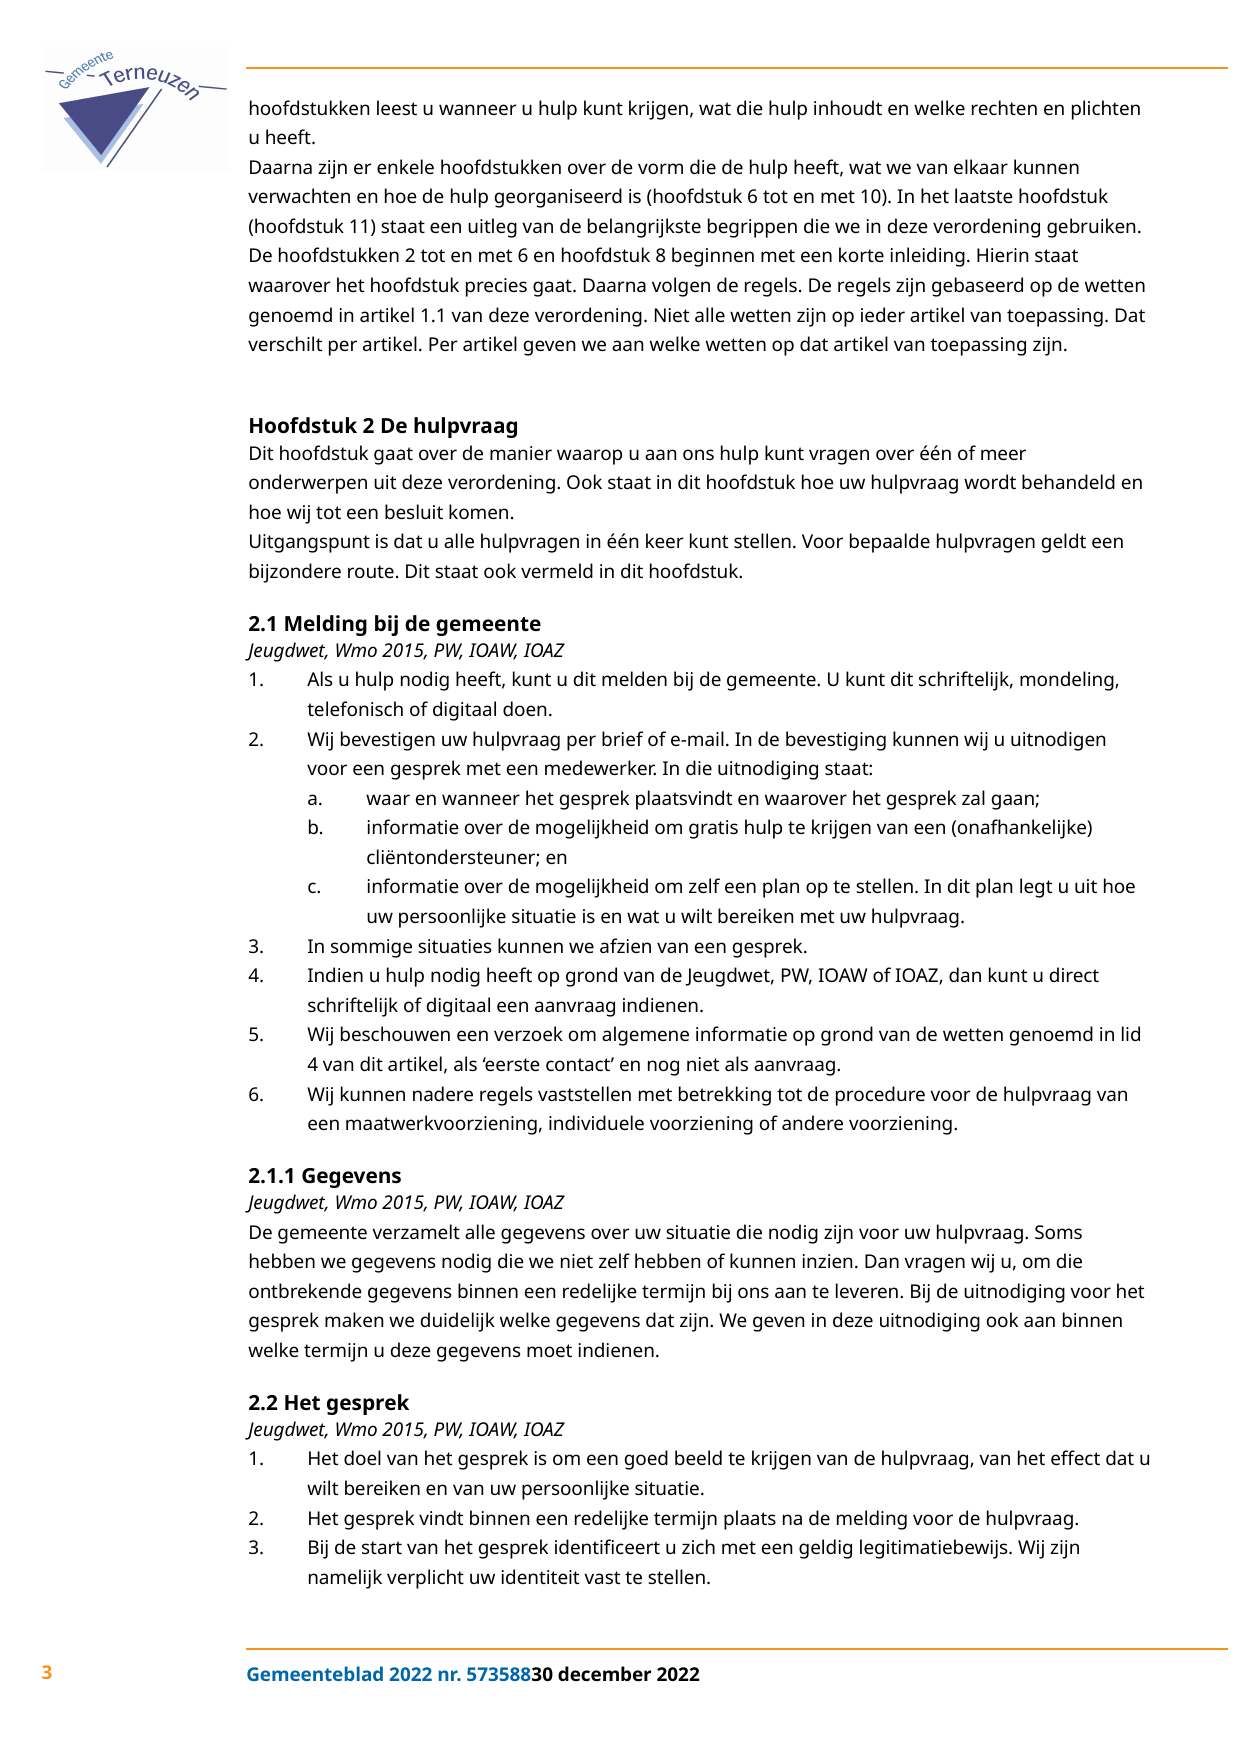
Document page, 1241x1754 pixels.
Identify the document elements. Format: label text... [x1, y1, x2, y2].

list In sommige situaties kunnen we afzien van een gesprek. [248, 933, 1152, 959]
text 2.1 Melding bij de gemeente [248, 609, 1152, 637]
text hoofdstukken leest u wanneer u hulp kunt krijgen, wat die hulp inhoudt en welke rechten en plichten u heeft. [248, 95, 1152, 150]
text Uitgangspunt is dat u alle hulpvragen in één keer kunt stellen. Voor bepaalde hulpvragen geldt een bijzondere route. Dit staat ook vermeld in dit hoofdstuk. [248, 529, 1152, 584]
list Wij kunnen nadere regels vaststellen met betrekking tot de procedure voor de hulpvraag van een maatwerkvoorziening, individuele voorziening of andere voorziening. [248, 1081, 1152, 1136]
picture [41, 47, 231, 172]
text Dit hoofdstuk gaat over de manier waarop u aan ons hulp kunt vragen over één of meer onderwerpen uit deze verordening. Ook staat in dit hoofdstuk hoe uw hulpvraag wordt behandeld en hoe wij tot een besluit komen. [248, 440, 1152, 525]
list Bij de start van het gesprek identificeert u zich met een geldig legitimatiebewijs. Wij zijn namelijk verplicht uw identiteit vast te stellen. [248, 1534, 1152, 1590]
list Indien u hulp nodig heeft op grond van de Jeugdwet, PW, IOAW of IOAZ, dan kunt u direct schriftelijk of digitaal een aanvraag indienen. [248, 962, 1152, 1018]
list Als u hulp nodig heeft, kunt u dit melden bij de gemeente. U kunt dit schriftelijk, mondeling, telefonisch of digitaal doen. [248, 667, 1152, 722]
list Het gesprek vindt binnen een redelijke termijn plaats na de melding voor de hulpvraag. [248, 1505, 1152, 1531]
list informatie over de mogelijkheid om zelf een plan op te stellen. In dit plan legt u uit hoe uw persoonlijke situatie is en wat u wilt bereiken met uw hulpvraag. [307, 874, 1152, 929]
list Wij beschouwen een verzoek om algemene informatie op grond van de wetten genoemd in lid 4 van dit artikel, als ‘eerste contact’ en nog niet als aanvraag. [248, 1022, 1152, 1077]
list informatie over de mogelijkheid om gratis hulp te krijgen van een (onafhankelijke) cliëntondersteuner; en [307, 814, 1152, 870]
text De hoofdstukken 2 tot en met 6 en hoofdstuk 8 beginnen met een korte inleiding. Hierin staat waarover het hoofdstuk precies gaat. Daarna volgen de regels. De regels zijn gebaseerd op de wetten genoemd in artikel 1.1 van deze verordening. Niet alle wetten zijn op ieder artikel van toepassing. Dat verschilt per artikel. Per artikel geven we aan welke wetten op dat artikel van toepassing zijn. [248, 243, 1152, 357]
list Het doel van het gesprek is om een goed beeld te krijgen van de hulpvraag, van het effect dat u wilt bereiken en van uw persoonlijke situatie. [248, 1446, 1152, 1501]
list waar en wanneer het gesprek plaatsvindt en waarover het gesprek zal gaan; [307, 785, 1152, 811]
text Jeugdwet, Wmo 2015, PW, IOAW, IOAZ [248, 1416, 1152, 1442]
text 2.1.1 Gegevens [248, 1161, 1152, 1189]
text Jeugdwet, Wmo 2015, PW, IOAW, IOAZ [248, 1189, 1152, 1215]
text De gemeente verzamelt alle gegevens over uw situatie die nodig zijn voor uw hulpvraag. Soms hebben we gegevens nodig die we niet zelf hebben of kunnen inzien. Dan vragen wij u, om die ontbrekende gegevens binnen een redelijke termijn bij ons aan te leveren. Bij de uitnodiging voor het gesprek maken we duidelijk welke gegevens dat zijn. We geven in deze uitnodiging ook aan binnen welke termijn u deze gegevens moet indienen. [248, 1219, 1152, 1363]
list Wij bevestigen uw hulpvraag per brief of e-mail. In de bevestiging kunnen wij u uitnodigen voor een gesprek met een medewerker. In die uitnodiging staat: [248, 726, 1152, 781]
text 2.2 Het gesprek [248, 1388, 1152, 1416]
text Jeugdwet, Wmo 2015, PW, IOAW, IOAZ [248, 637, 1152, 663]
text Hoofdstuk 2 De hulpvraag [248, 411, 1152, 440]
text Daarna zijn er enkele hoofdstukken over de vorm die de hulp heeft, wat we van elkaar kunnen verwachten en hoe de hulp georganiseerd is (hoofdstuk 6 tot en met 10). In het laatste hoofdstuk (hoofdstuk 11) staat een uitleg van de belangrijkste begrippen die we in deze verordening gebruiken. [248, 154, 1152, 239]
